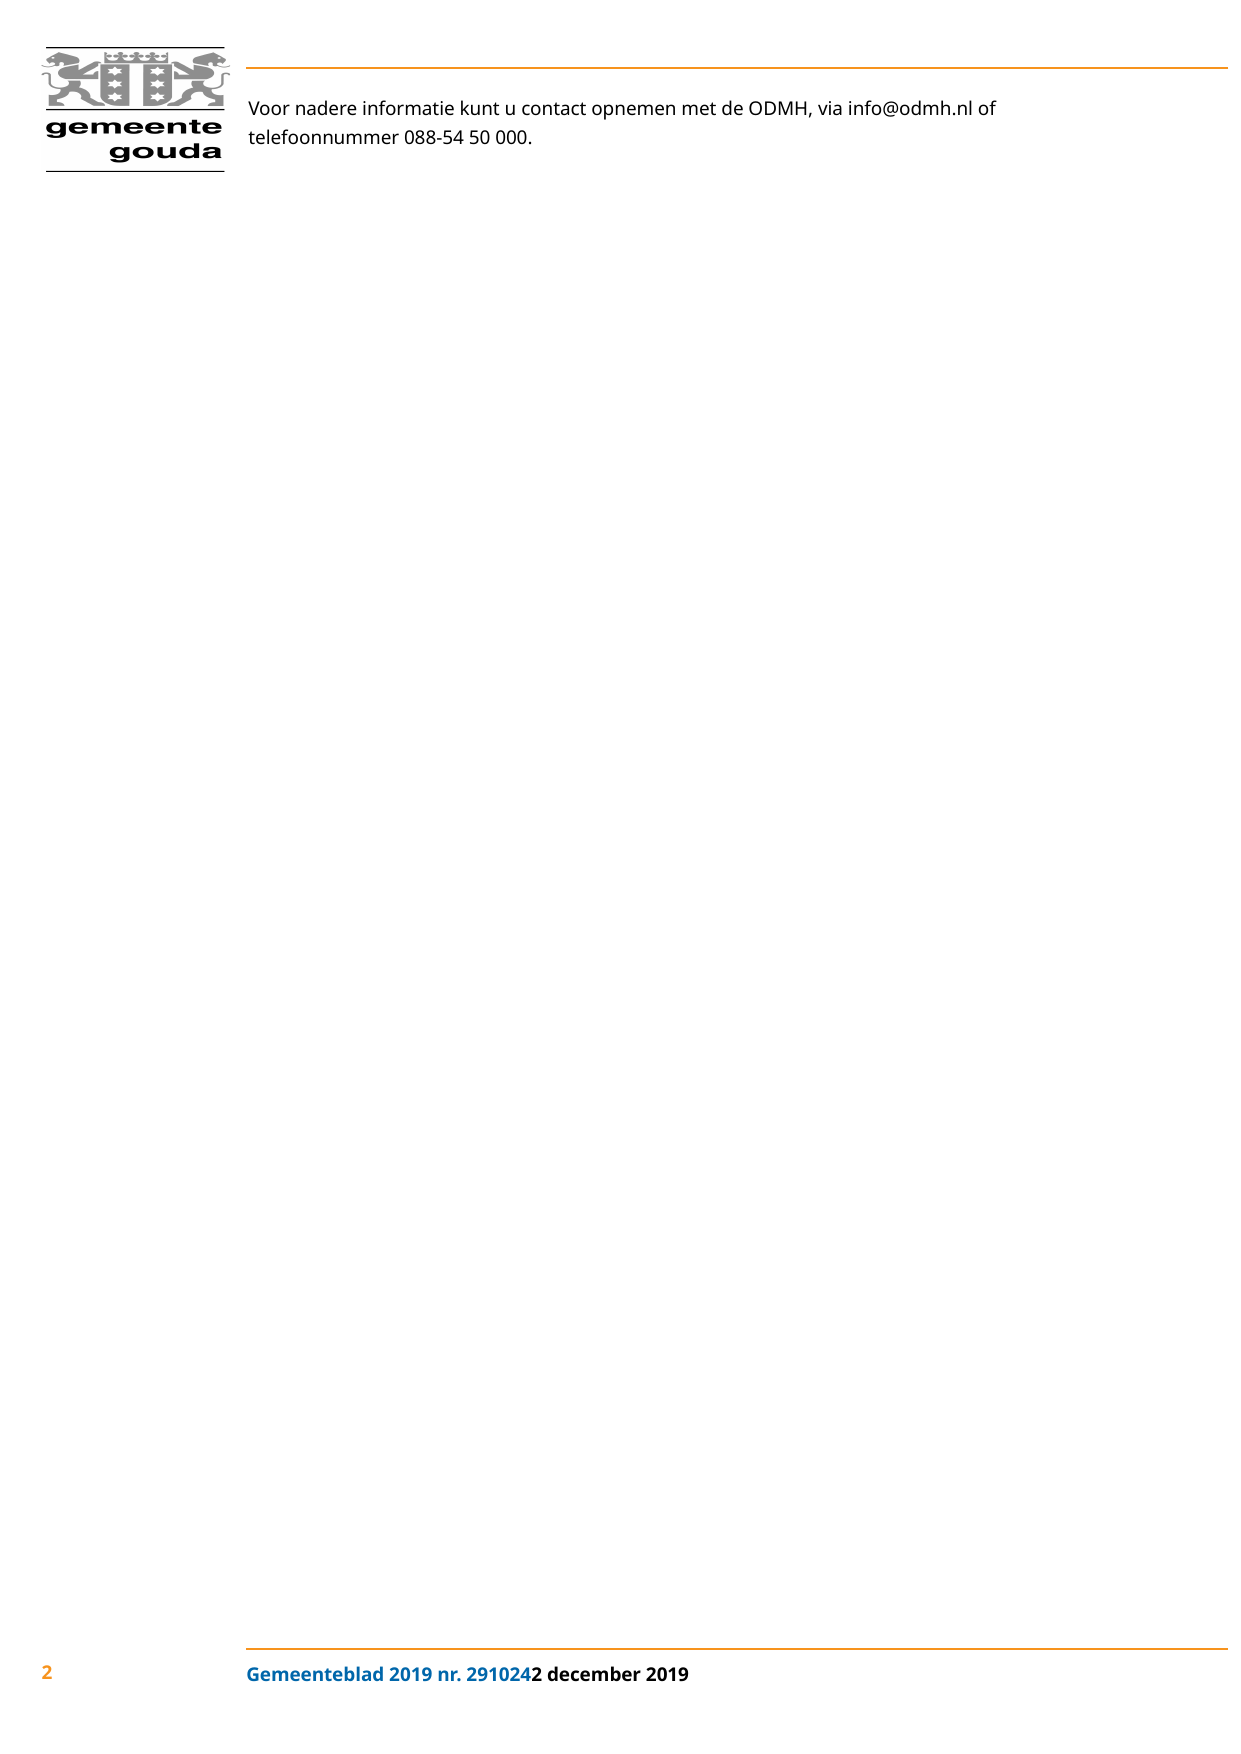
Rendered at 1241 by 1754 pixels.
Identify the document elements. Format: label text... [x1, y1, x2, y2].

text Voor nadere informatie kunt u contact opnemen met de ODMH, via info@odmh.nl of telefoonnummer 088-54 50 000. [248, 95, 1152, 150]
picture [41, 47, 231, 172]
